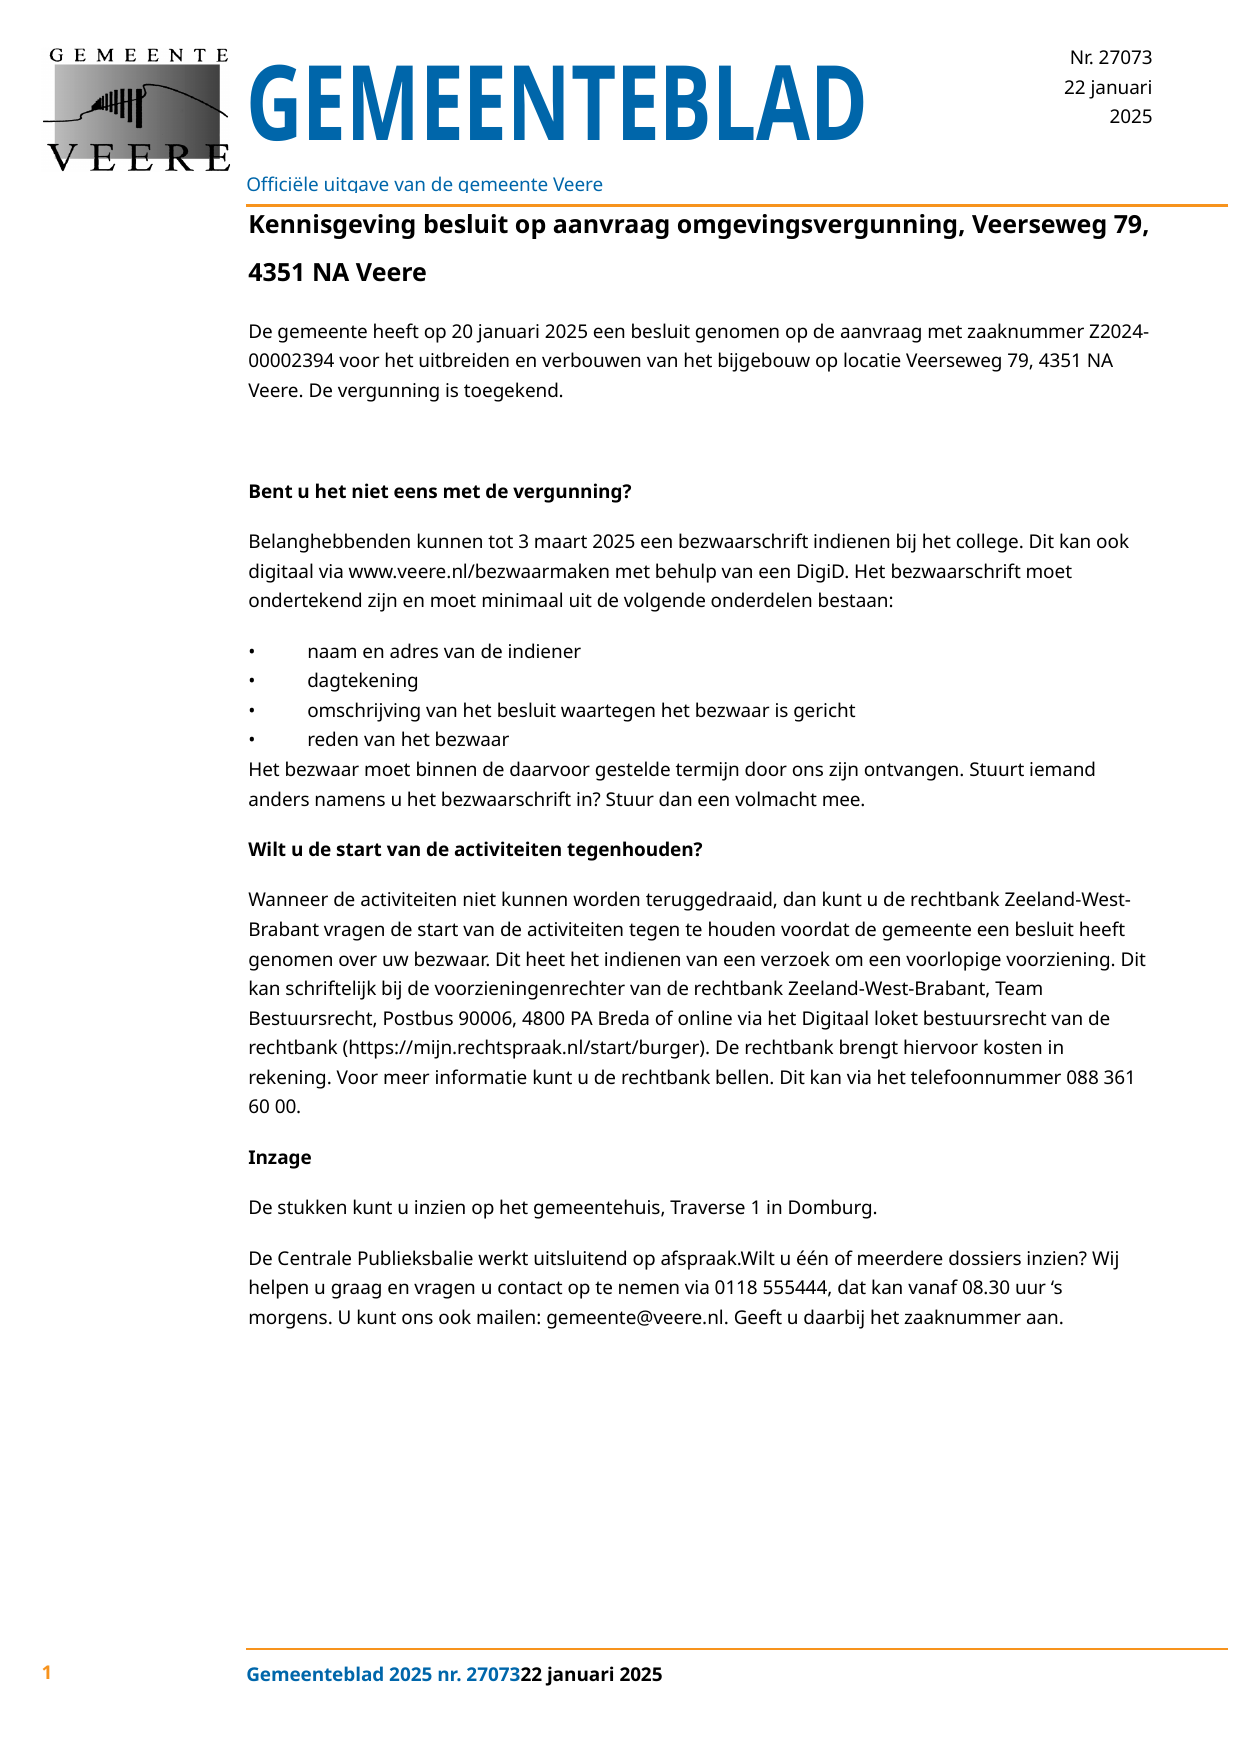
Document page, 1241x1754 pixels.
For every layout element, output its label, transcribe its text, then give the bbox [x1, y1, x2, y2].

text De gemeente heeft op 20 januari 2025 een besluit genomen op de aanvraag met zaaknummer Z2024-00002394 voor het uitbreiden en verbouwen van het bijgebouw op locatie Veerseweg 79, 4351 NA Veere. De vergunning is toegekend. [248, 318, 1152, 403]
text Bent u het niet eens met de vergunning? [248, 478, 1152, 504]
text Wilt u de start van de activiteiten tegenhouden? [248, 836, 1152, 862]
text De Centrale Publieksbalie werkt uitsluitend op afspraak.Wilt u één of meerdere dossiers inzien? Wij helpen u graag en vragen u contact op te nemen via 0118 555444, dat kan vanaf 08.30 uur ‘s morgens. U kunt ons ook mailen: gemeente@veere.nl. Geeft u daarbij het zaaknummer aan. [248, 1245, 1152, 1330]
text Het bezwaar moet binnen de daarvoor gestelde termijn door ons zijn ontvangen. Stuurt iemand anders namens u het bezwaarschrift in? Stuur dan een volmacht mee. [248, 756, 1152, 812]
text Inzage [248, 1144, 1152, 1170]
text Wanneer de activiteiten niet kunnen worden teruggedraaid, dan kunt u de rechtbank Zeeland-West-Brabant vragen de start van de activiteiten tegen te houden voordat de gemeente een besluit heeft genomen over uw bezwaar. Dit heet het indienen van een verzoek om een voorlopige voorziening. Dit kan schriftelijk bij de voorzieningenrechter van de rechtbank Zeeland-West-Brabant, Team Bestuursrecht, Postbus 90006, 4800 PA Breda of online via het Digitaal loket bestuursrecht van de rechtbank (https://mijn.rechtspraak.nl/start/burger). De rechtbank brengt hiervoor kosten in rekening. Voor meer informatie kunt u de rechtbank bellen. Dit kan via het telefoonnummer 088 361 60 00. [248, 887, 1152, 1119]
text De stukken kunt u inzien op het gemeentehuis, Traverse 1 in Domburg. [248, 1194, 1152, 1220]
list dagtekening [248, 667, 1152, 693]
list omschrijving van het besluit waartegen het bezwaar is gericht [248, 697, 1152, 723]
text Kennisgeving besluit op aanvraag omgevingsvergunning, Veerseweg 79, 4351 NA Veere [248, 207, 1152, 288]
picture [41, 47, 231, 172]
list reden van het bezwaar [248, 727, 1152, 752]
list naam en adres van de indiener [248, 638, 1152, 664]
text Belanghebbenden kunnen tot 3 maart 2025 een bezwaarschrift indienen bij het college. Dit kan ook digitaal via www.veere.nl/bezwaarmaken met behulp van een DigiD. Het bezwaarschrift moet ondertekend zijn en moet minimaal uit de volgende onderdelen bestaan: [248, 528, 1152, 613]
